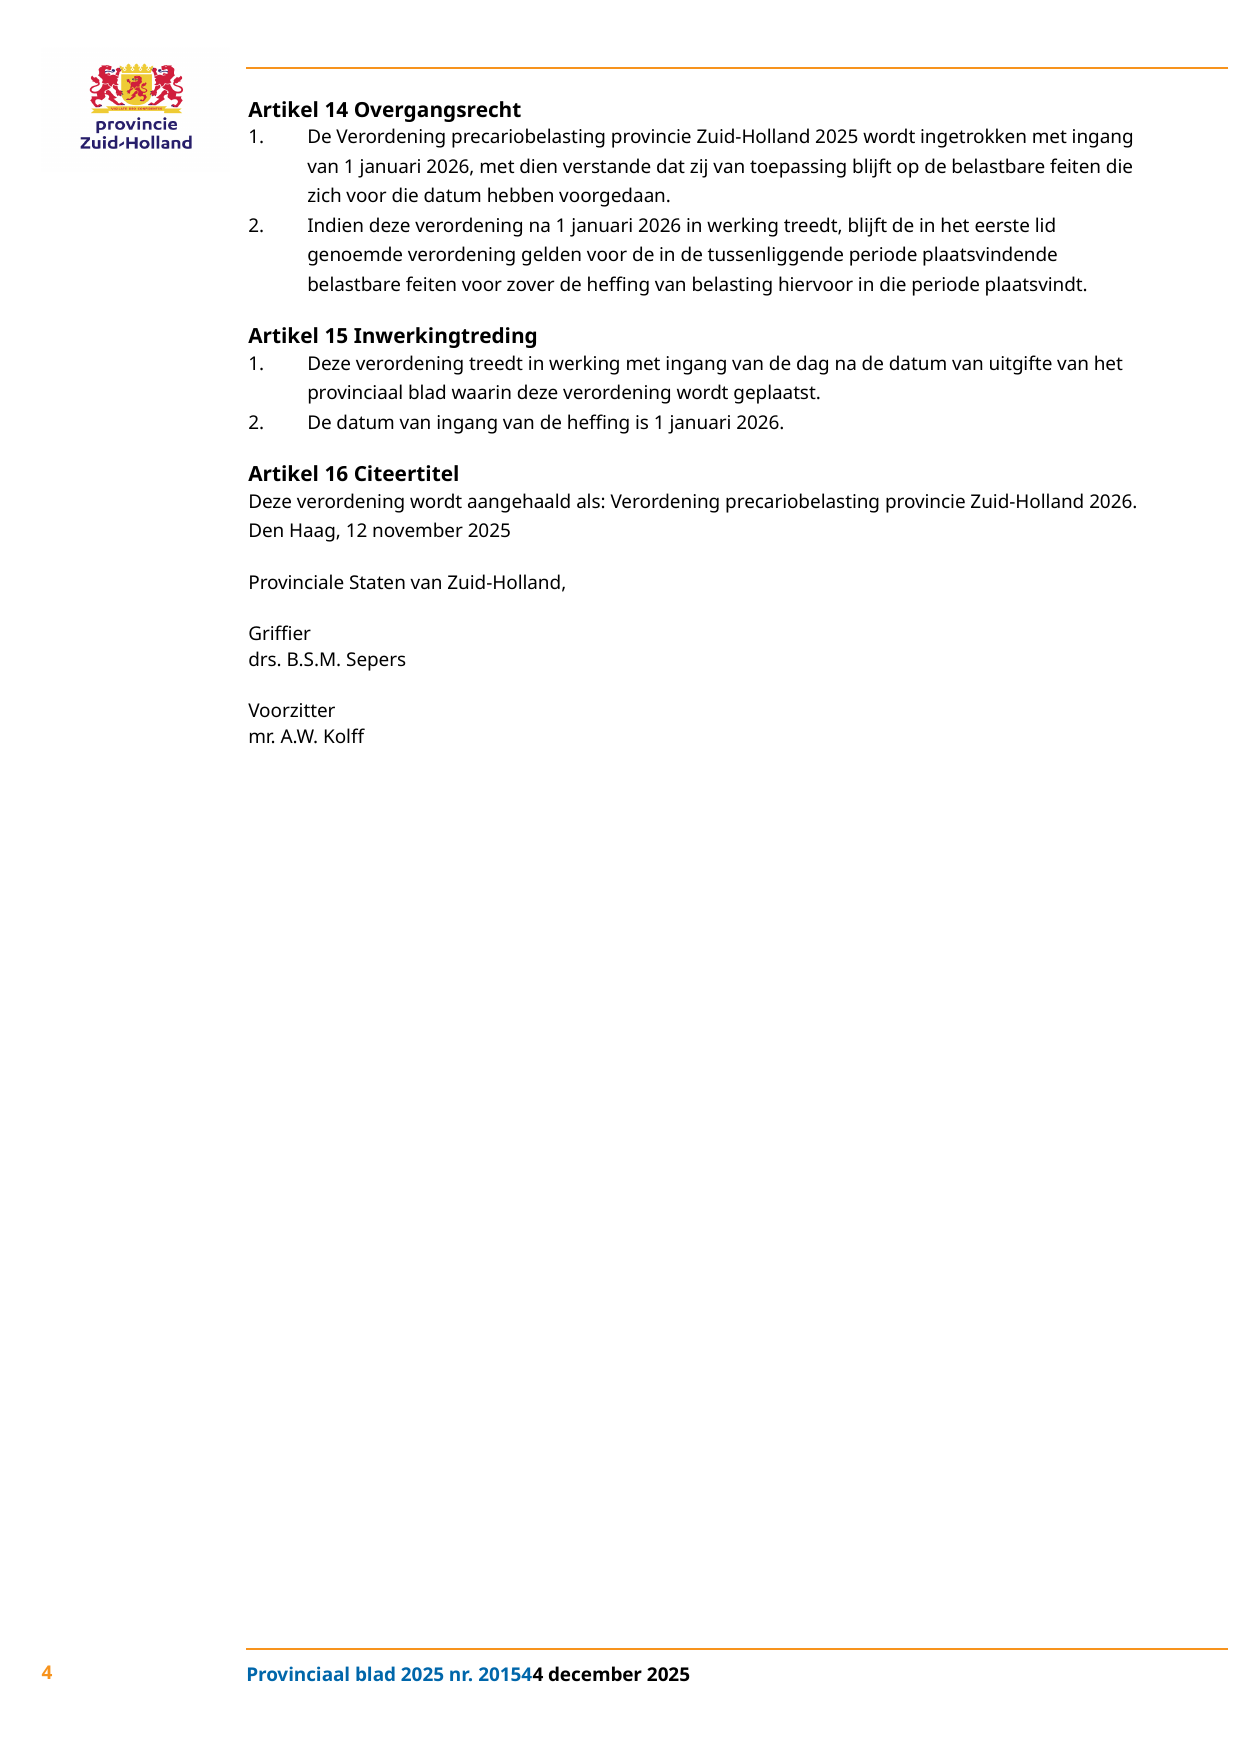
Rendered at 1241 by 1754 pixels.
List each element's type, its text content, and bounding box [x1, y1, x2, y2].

text Artikel 15 Inwerkingtreding [248, 322, 1152, 350]
list De datum van ingang van de heffing is 1 januari 2026. [248, 409, 1152, 435]
text Voorzitter [248, 698, 1152, 723]
text drs. B.S.M. Sepers [248, 646, 1152, 672]
text Griffier [248, 621, 1152, 646]
text Deze verordening wordt aangehaald als: Verordening precariobelasting provincie Zuid-Holland 2026. [248, 488, 1152, 514]
list Deze verordening treedt in werking met ingang van de dag na de datum van uitgifte van het provinciaal blad waarin deze verordening wordt geplaatst. [248, 350, 1152, 405]
text Provinciale Staten van Zuid-Holland, [248, 569, 1152, 595]
list De Verordening precariobelasting provincie Zuid-Holland 2025 wordt ingetrokken met ingang van 1 januari 2026, met dien verstande dat zij van toepassing blijft op de belastbare feiten die zich voor die datum hebben voorgedaan. [248, 123, 1152, 208]
picture [41, 47, 231, 172]
list Indien deze verordening na 1 januari 2026 in werking treedt, blijft de in het eerste lid genoemde verordening gelden voor de in de tussenliggende periode plaatsvindende belastbare feiten voor zover de heffing van belasting hiervoor in die periode plaatsvindt. [248, 212, 1152, 297]
text Den Haag, 12 november 2025 [248, 518, 1152, 543]
text Artikel 14 Overgangsrecht [248, 95, 1152, 123]
text Artikel 16 Citeertitel [248, 459, 1152, 488]
text mr. A.W. Kolff [248, 723, 1152, 749]
